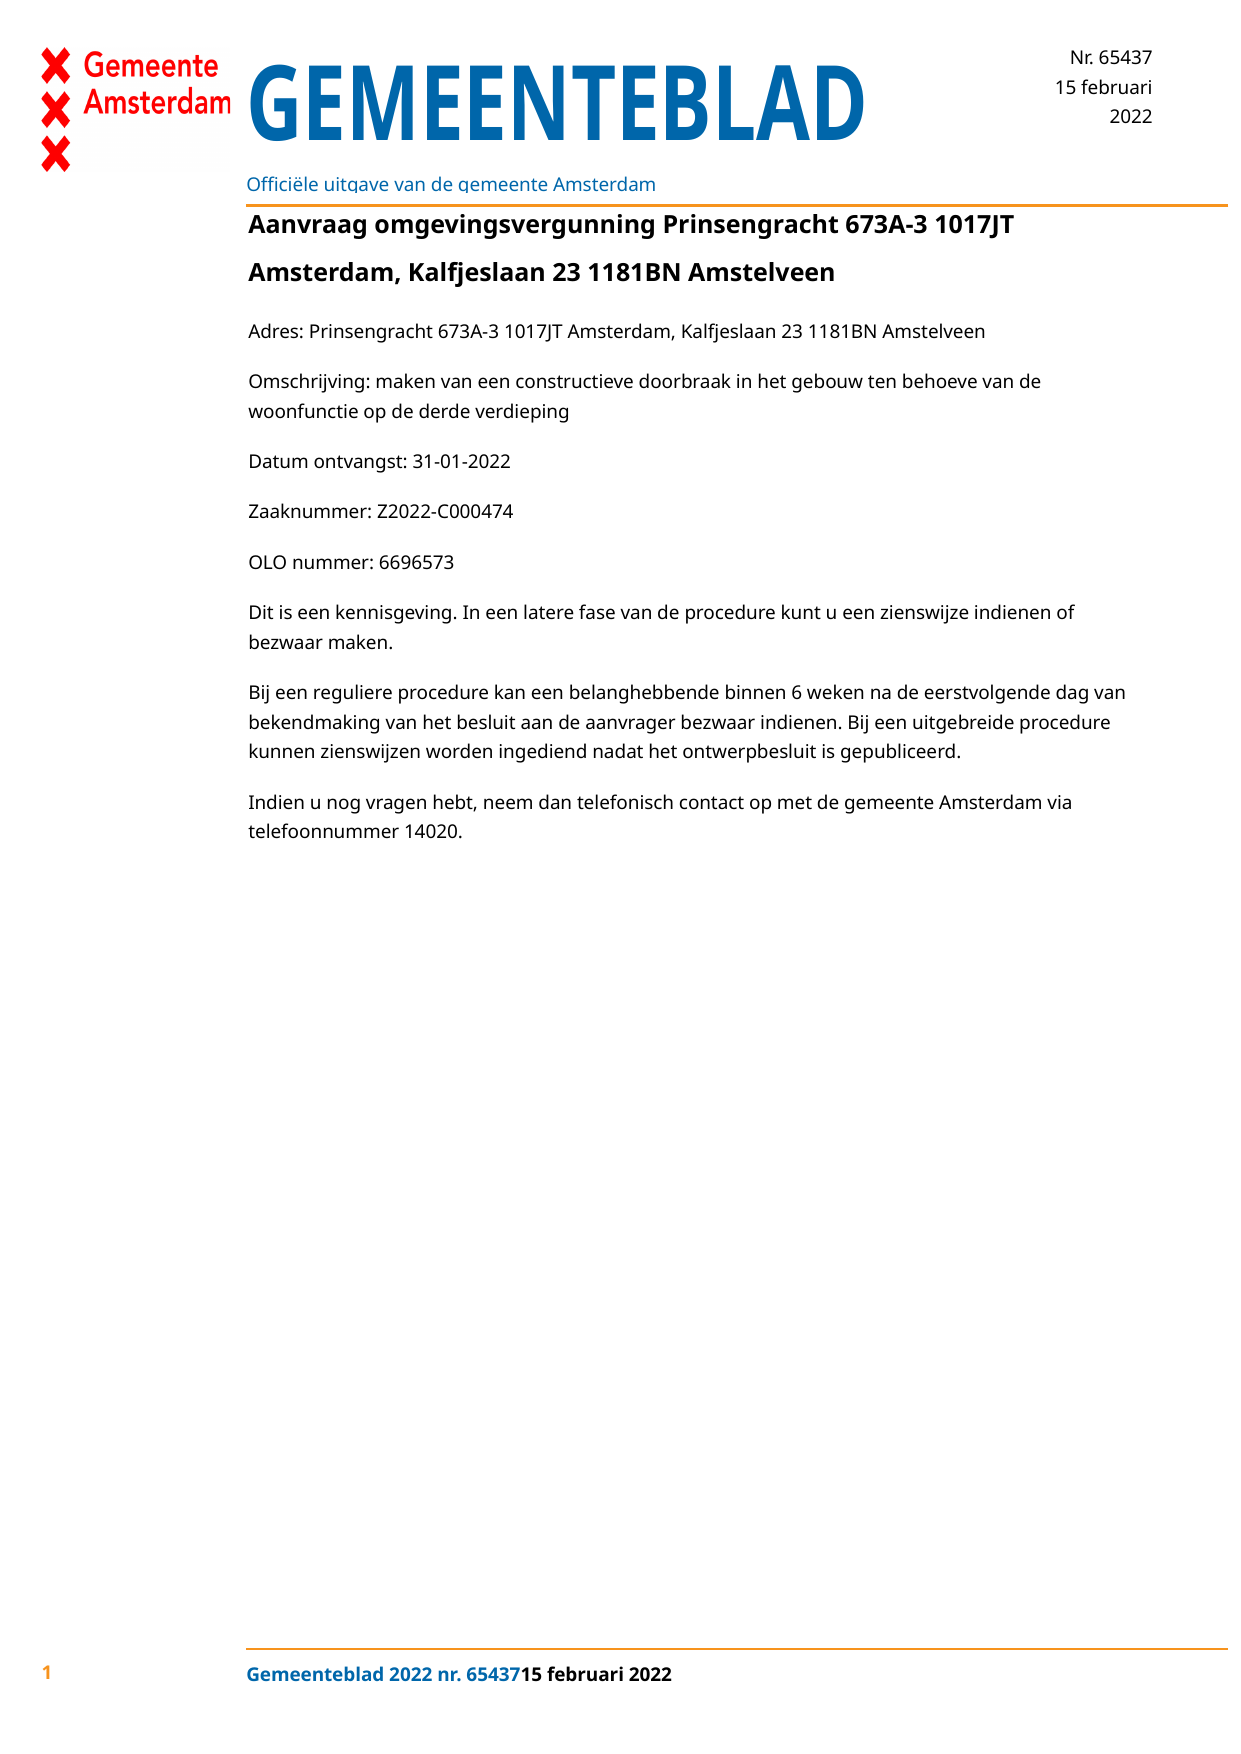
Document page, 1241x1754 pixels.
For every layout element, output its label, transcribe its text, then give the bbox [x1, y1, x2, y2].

text Adres: Prinsengracht 673A-3 1017JT Amsterdam, Kalfjeslaan 23 1181BN Amstelveen [248, 318, 1152, 344]
text Dit is een kennisgeving. In een latere fase van de procedure kunt u een zienswijze indienen of bezwaar maken. [248, 599, 1152, 655]
text Bij een reguliere procedure kan een belanghebbende binnen 6 weken na de eerstvolgende dag van bekendmaking van het besluit aan de aanvrager bezwaar indienen. Bij een uitgebreide procedure kunnen zienswijzen worden ingediend nadat het ontwerpbesluit is gepubliceerd. [248, 679, 1152, 764]
text Aanvraag omgevingsvergunning Prinsengracht 673A-3 1017JT Amsterdam, Kalfjeslaan 23 1181BN Amstelveen [248, 207, 1152, 288]
text Indien u nog vragen hebt, neem dan telefonisch contact op met de gemeente Amsterdam via telefoonnummer 14020. [248, 789, 1152, 844]
picture [41, 47, 231, 172]
text OLO nummer: 6696573 [248, 549, 1152, 575]
text Zaaknummer: Z2022-C000474 [248, 499, 1152, 524]
text Datum ontvangst: 31-01-2022 [248, 448, 1152, 474]
text Omschrijving: maken van een constructieve doorbraak in het gebouw ten behoeve van de woonfunctie op de derde verdieping [248, 368, 1152, 424]
